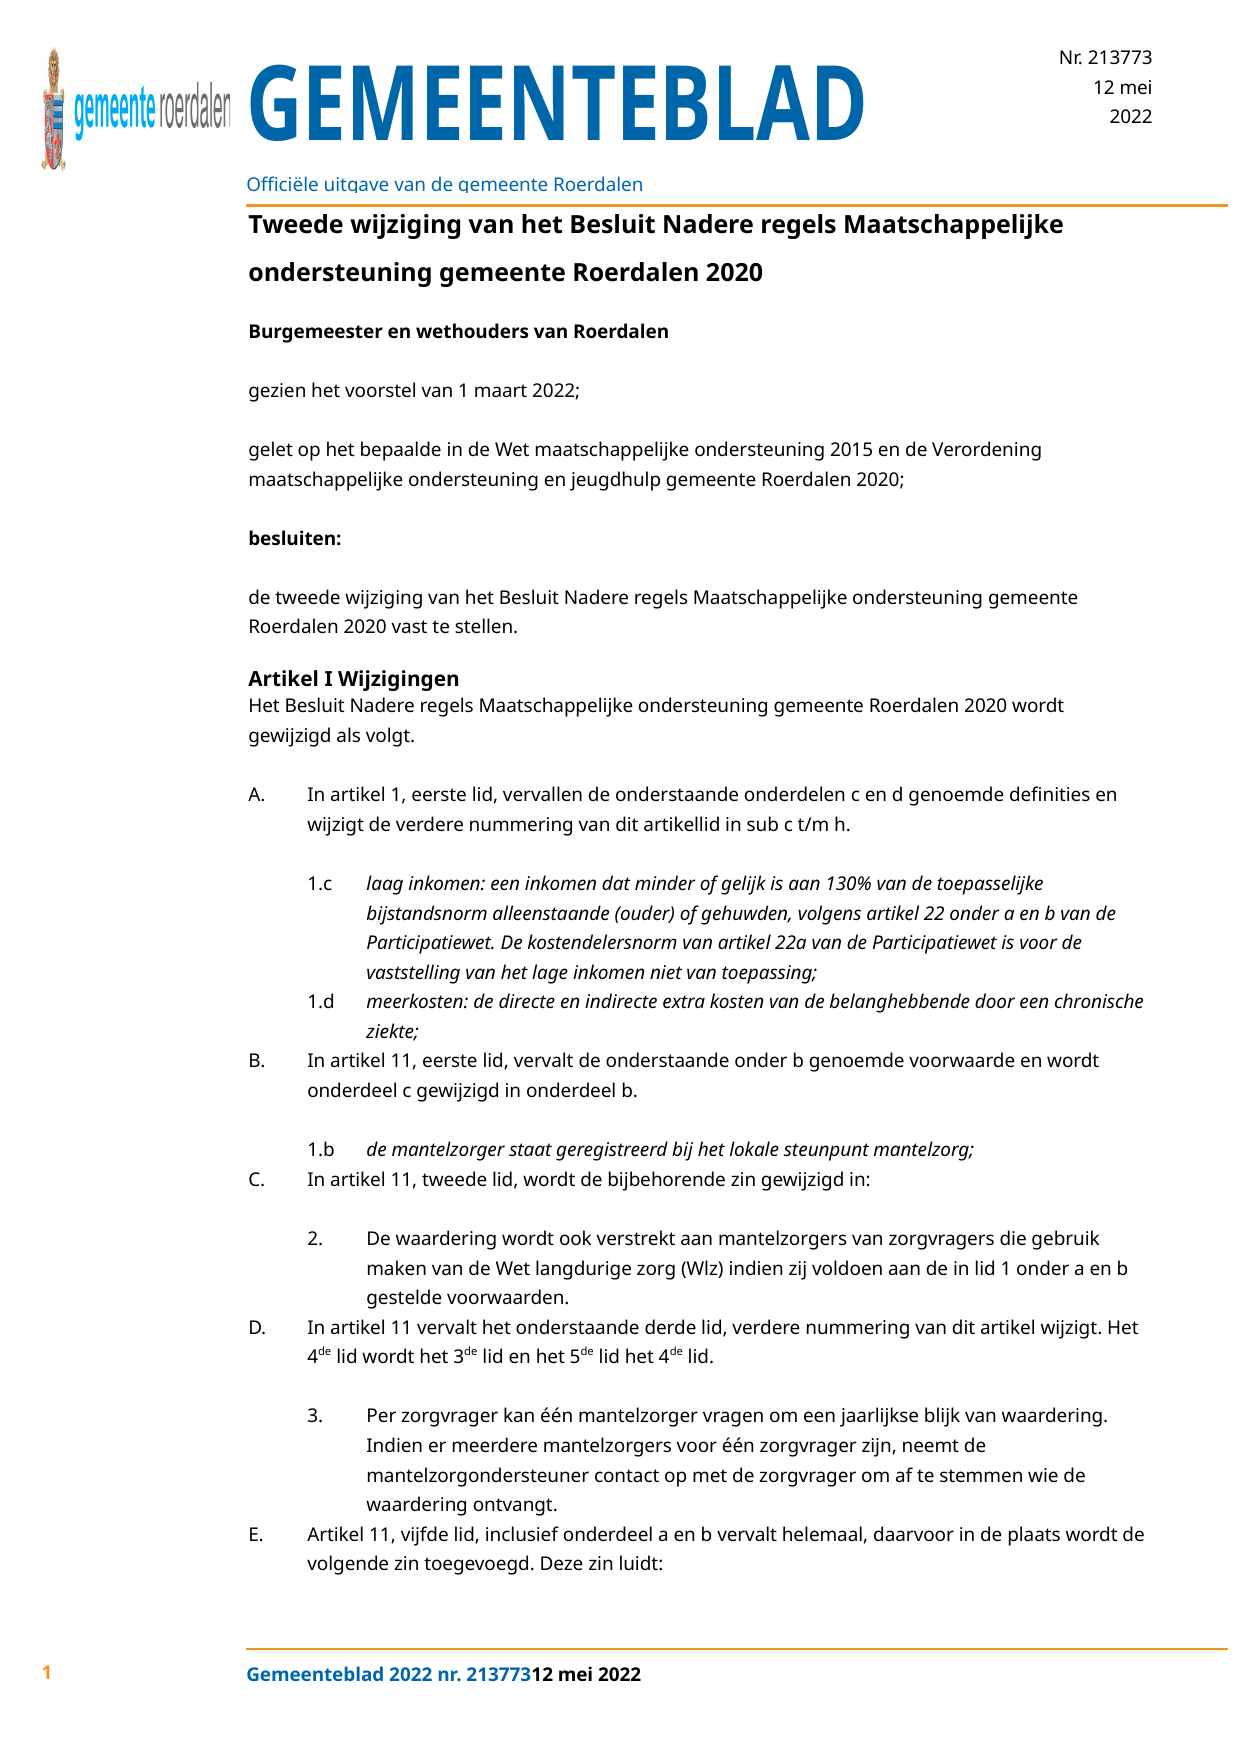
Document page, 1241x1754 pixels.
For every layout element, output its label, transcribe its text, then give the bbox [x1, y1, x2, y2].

list de mantelzorger staat geregistreerd bij het lokale steunpunt mantelzorg; [307, 1136, 1152, 1162]
list De waardering wordt ook verstrekt aan mantelzorgers van zorgvragers die gebruik maken van de Wet langdurige zorg (Wlz) indien zij voldoen aan de in lid 1 onder a en b gestelde voorwaarden. [307, 1225, 1152, 1310]
list Per zorgvrager kan één mantelzorger vragen om een jaarlijkse blijk van waardering. Indien er meerdere mantelzorgers voor één zorgvrager zijn, neemt de mantelzorgondersteuner contact op met de zorgvrager om af te stemmen wie de waardering ontvangt. [307, 1403, 1152, 1517]
text Het Besluit Nadere regels Maatschappelijke ondersteuning gemeente Roerdalen 2020 wordt gewijzigd als volgt. [248, 693, 1152, 748]
list In artikel 11, tweede lid, wordt de bijbehorende zin gewijzigd in: [248, 1166, 1152, 1192]
text gelet op het bepaalde in de Wet maatschappelijke ondersteuning 2015 en de Verordening maatschappelijke ondersteuning en jeugdhulp gemeente Roerdalen 2020; [248, 436, 1152, 492]
list Artikel 11, vijfde lid, inclusief onderdeel a en b vervalt helemaal, daarvoor in de plaats wordt de volgende zin toegevoegd. Deze zin luidt: [248, 1521, 1152, 1576]
text besluiten: [248, 525, 1152, 551]
list meerkosten: de directe en indirecte extra kosten van de belanghebbende door een chronische ziekte; [307, 988, 1152, 1044]
text Burgemeester en wethouders van Roerdalen [248, 318, 1152, 344]
list In artikel 1, eerste lid, vervallen de onderstaande onderdelen c en d genoemde definities en wijzigt de verdere nummering van dit artikellid in sub c t/m h. [248, 781, 1152, 837]
text Tweede wijziging van het Besluit Nadere regels Maatschappelijke ondersteuning gemeente Roerdalen 2020 [248, 207, 1152, 288]
text Artikel I Wijzigingen [248, 664, 1152, 693]
list In artikel 11 vervalt het onderstaande derde lid, verdere nummering van dit artikel wijzigt. Het 4de lid wordt het 3de lid en het 5de lid het 4de lid. [248, 1314, 1152, 1369]
text gezien het voorstel van 1 maart 2022; [248, 377, 1152, 403]
picture [41, 47, 231, 172]
list laag inkomen: een inkomen dat minder of gelijk is aan 130% van de toepasselijke bijstandsnorm alleenstaande (ouder) of gehuwden, volgens artikel 22 onder a en b van de Participatiewet. De kostendelersnorm van artikel 22a van de Participatiewet is voor de vaststelling van het lage inkomen niet van toepassing; [307, 870, 1152, 984]
text de tweede wijziging van het Besluit Nadere regels Maatschappelijke ondersteuning gemeente Roerdalen 2020 vast te stellen. [248, 584, 1152, 639]
list In artikel 11, eerste lid, vervalt de onderstaande onder b genoemde voorwaarde en wordt onderdeel c gewijzigd in onderdeel b. [248, 1048, 1152, 1103]
